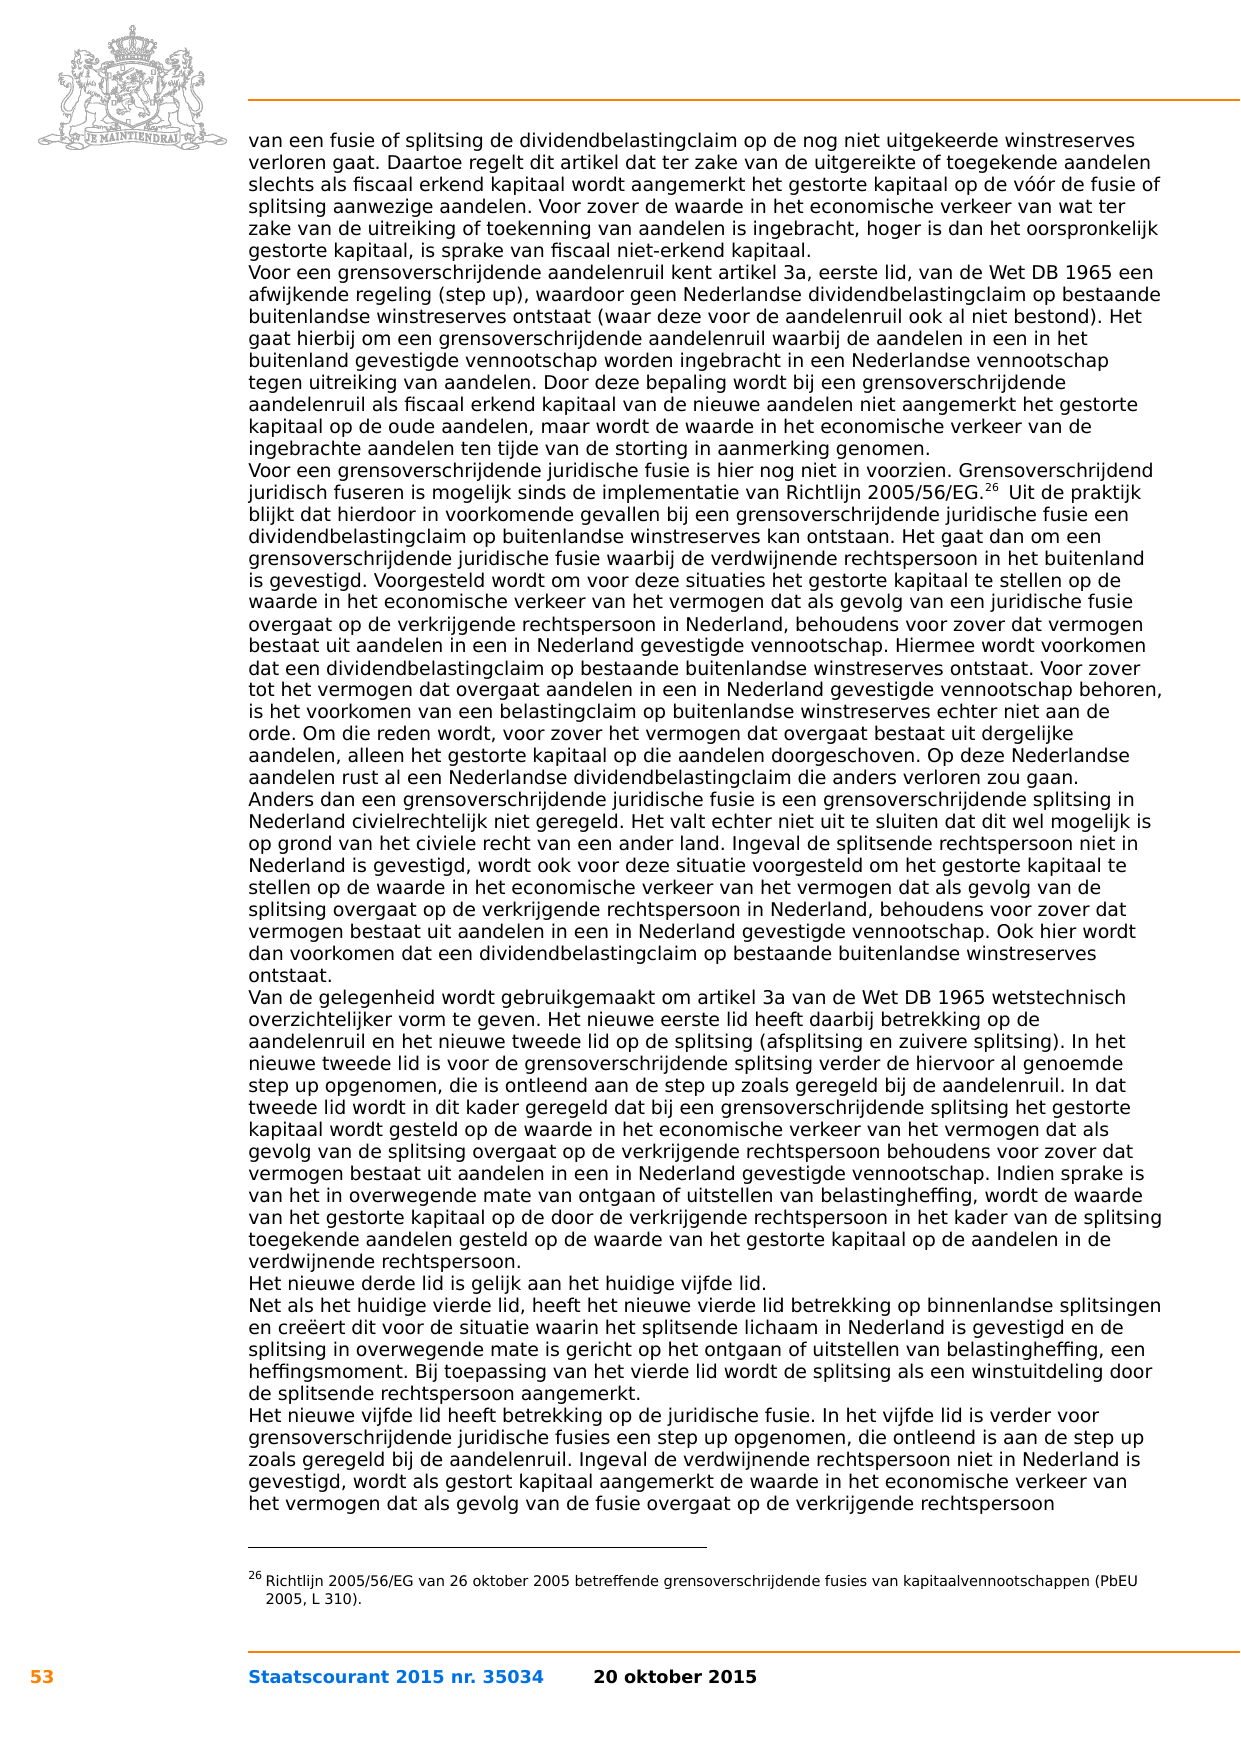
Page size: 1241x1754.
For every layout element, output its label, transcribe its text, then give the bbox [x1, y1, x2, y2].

text Het nieuwe vijfde lid heeft betrekking op de juridische fusie. In het vijfde lid is verder voor grensoverschrijdende juridische fusies een step up opgenomen, die ontleend is aan de step up zoals geregeld bij de aandelenruil. Ingeval de verdwijnende rechtspersoon niet in Nederland is gevestigd, wordt als gestort kapitaal aangemerkt de waarde in het economische verkeer van het vermogen dat als gevolg van de fusie overgaat op de verkrijgende rechtspersoon [248, 1405, 1163, 1514]
text van een fusie of splitsing de dividendbelastingclaim op de nog niet uitgekeerde winstreserves verloren gaat. Daartoe regelt dit artikel dat ter zake van de uitgereikte of toegekende aandelen slechts als fiscaal erkend kapitaal wordt aangemerkt het gestorte kapitaal op de vóór de fusie of splitsing aanwezige aandelen. Voor zover de waarde in het economische verkeer van wat ter zake van de uitreiking of toekenning van aandelen is ingebracht, hoger is dan het oorspronkelijk gestorte kapitaal, is sprake van fiscaal niet-erkend kapitaal. [248, 130, 1163, 262]
text Net als het huidige vierde lid, heeft het nieuwe vierde lid betrekking op binnenlandse splitsingen en creëert dit voor de situatie waarin het splitsende lichaam in Nederland is gevestigd en de splitsing in overwegende mate is gericht op het ontgaan of uitstellen van belastingheffing, een heffingsmoment. Bij toepassing van het vierde lid wordt de splitsing als een winstuitdeling door de splitsende rechtspersoon aangemerkt. [248, 1295, 1163, 1405]
text Voor een grensoverschrijdende juridische fusie is hier nog niet in voorzien. Grensoverschrijdend juridisch fuseren is mogelijk sinds de implementatie van Richtlijn 2005/56/EG. Uit de praktijk blijkt dat hierdoor in voorkomende gevallen bij een grensoverschrijdende juridische fusie een dividendbelastingclaim op buitenlandse winstreserves kan ontstaan. Het gaat dan om een grensoverschrijdende juridische fusie waarbij de verdwijnende rechtspersoon in het buitenland is gevestigd. Voorgesteld wordt om voor deze situaties het gestorte kapitaal te stellen op de waarde in het economische verkeer van het vermogen dat als gevolg van een juridische fusie overgaat op de verkrijgende rechtspersoon in Nederland, behoudens voor zover dat vermogen bestaat uit aandelen in een in Nederland gevestigde vennootschap. Hiermee wordt voorkomen dat een dividendbelastingclaim op bestaande buitenlandse winstreserves ontstaat. Voor zover tot het vermogen dat overgaat aandelen in een in Nederland gevestigde vennootschap behoren, is het voorkomen van een belastingclaim op buitenlandse winstreserves echter niet aan de orde. Om die reden wordt, voor zover het vermogen dat overgaat bestaat uit dergelijke aandelen, alleen het gestorte kapitaal op die aandelen doorgeschoven. Op deze Nederlandse aandelen rust al een Nederlandse dividendbelastingclaim die anders verloren zou gaan. [248, 459, 1163, 789]
picture [38, 25, 227, 150]
text Anders dan een grensoverschrijdende juridische fusie is een grensoverschrijdende splitsing in Nederland civielrechtelijk niet geregeld. Het valt echter niet uit te sluiten dat dit wel mogelijk is op grond van het civiele recht van een ander land. Ingeval de splitsende rechtspersoon niet in Nederland is gevestigd, wordt ook voor deze situatie voorgesteld om het gestorte kapitaal te stellen op de waarde in het economische verkeer van het vermogen dat als gevolg van de splitsing overgaat op de verkrijgende rechtspersoon in Nederland, behoudens voor zover dat vermogen bestaat uit aandelen in een in Nederland gevestigde vennootschap. Ook hier wordt dan voorkomen dat een dividendbelastingclaim op bestaande buitenlandse winstreserves ontstaat. [248, 789, 1163, 987]
text Het nieuwe derde lid is gelijk aan het huidige vijfde lid. [248, 1273, 1163, 1295]
text Richtlijn 2005/56/EG van 26 oktober 2005 betreffende grensoverschrijdende fusies van kapitaalvennootschappen (PbEU 2005, L 310). [248, 1569, 1163, 1608]
text Van de gelegenheid wordt gebruikgemaakt om artikel 3a van de Wet DB 1965 wetstechnisch overzichtelijker vorm te geven. Het nieuwe eerste lid heeft daarbij betrekking op de aandelenruil en het nieuwe tweede lid op de splitsing (afsplitsing en zuivere splitsing). In het nieuwe tweede lid is voor de grensoverschrijdende splitsing verder de hiervoor al genoemde step up opgenomen, die is ontleend aan de step up zoals geregeld bij de aandelenruil. In dat tweede lid wordt in dit kader geregeld dat bij een grensoverschrijdende splitsing het gestorte kapitaal wordt gesteld op de waarde in het economische verkeer van het vermogen dat als gevolg van de splitsing overgaat op de verkrijgende rechtspersoon behoudens voor zover dat vermogen bestaat uit aandelen in een in Nederland gevestigde vennootschap. Indien sprake is van het in overwegende mate van ontgaan of uitstellen van belastingheffing, wordt de waarde van het gestorte kapitaal op de door de verkrijgende rechtspersoon in het kader van de splitsing toegekende aandelen gesteld op de waarde van het gestorte kapitaal op de aandelen in de verdwijnende rechtspersoon. [248, 987, 1163, 1273]
text Voor een grensoverschrijdende aandelenruil kent artikel 3a, eerste lid, van de Wet DB 1965 een afwijkende regeling (step up), waardoor geen Nederlandse dividendbelastingclaim op bestaande buitenlandse winstreserves ontstaat (waar deze voor de aandelenruil ook al niet bestond). Het gaat hierbij om een grensoverschrijdende aandelenruil waarbij de aandelen in een in het buitenland gevestigde vennootschap worden ingebracht in een Nederlandse vennootschap tegen uitreiking van aandelen. Door deze bepaling wordt bij een grensoverschrijdende aandelenruil als fiscaal erkend kapitaal van de nieuwe aandelen niet aangemerkt het gestorte kapitaal op de oude aandelen, maar wordt de waarde in het economische verkeer van de ingebrachte aandelen ten tijde van de storting in aanmerking genomen. [248, 262, 1163, 459]
